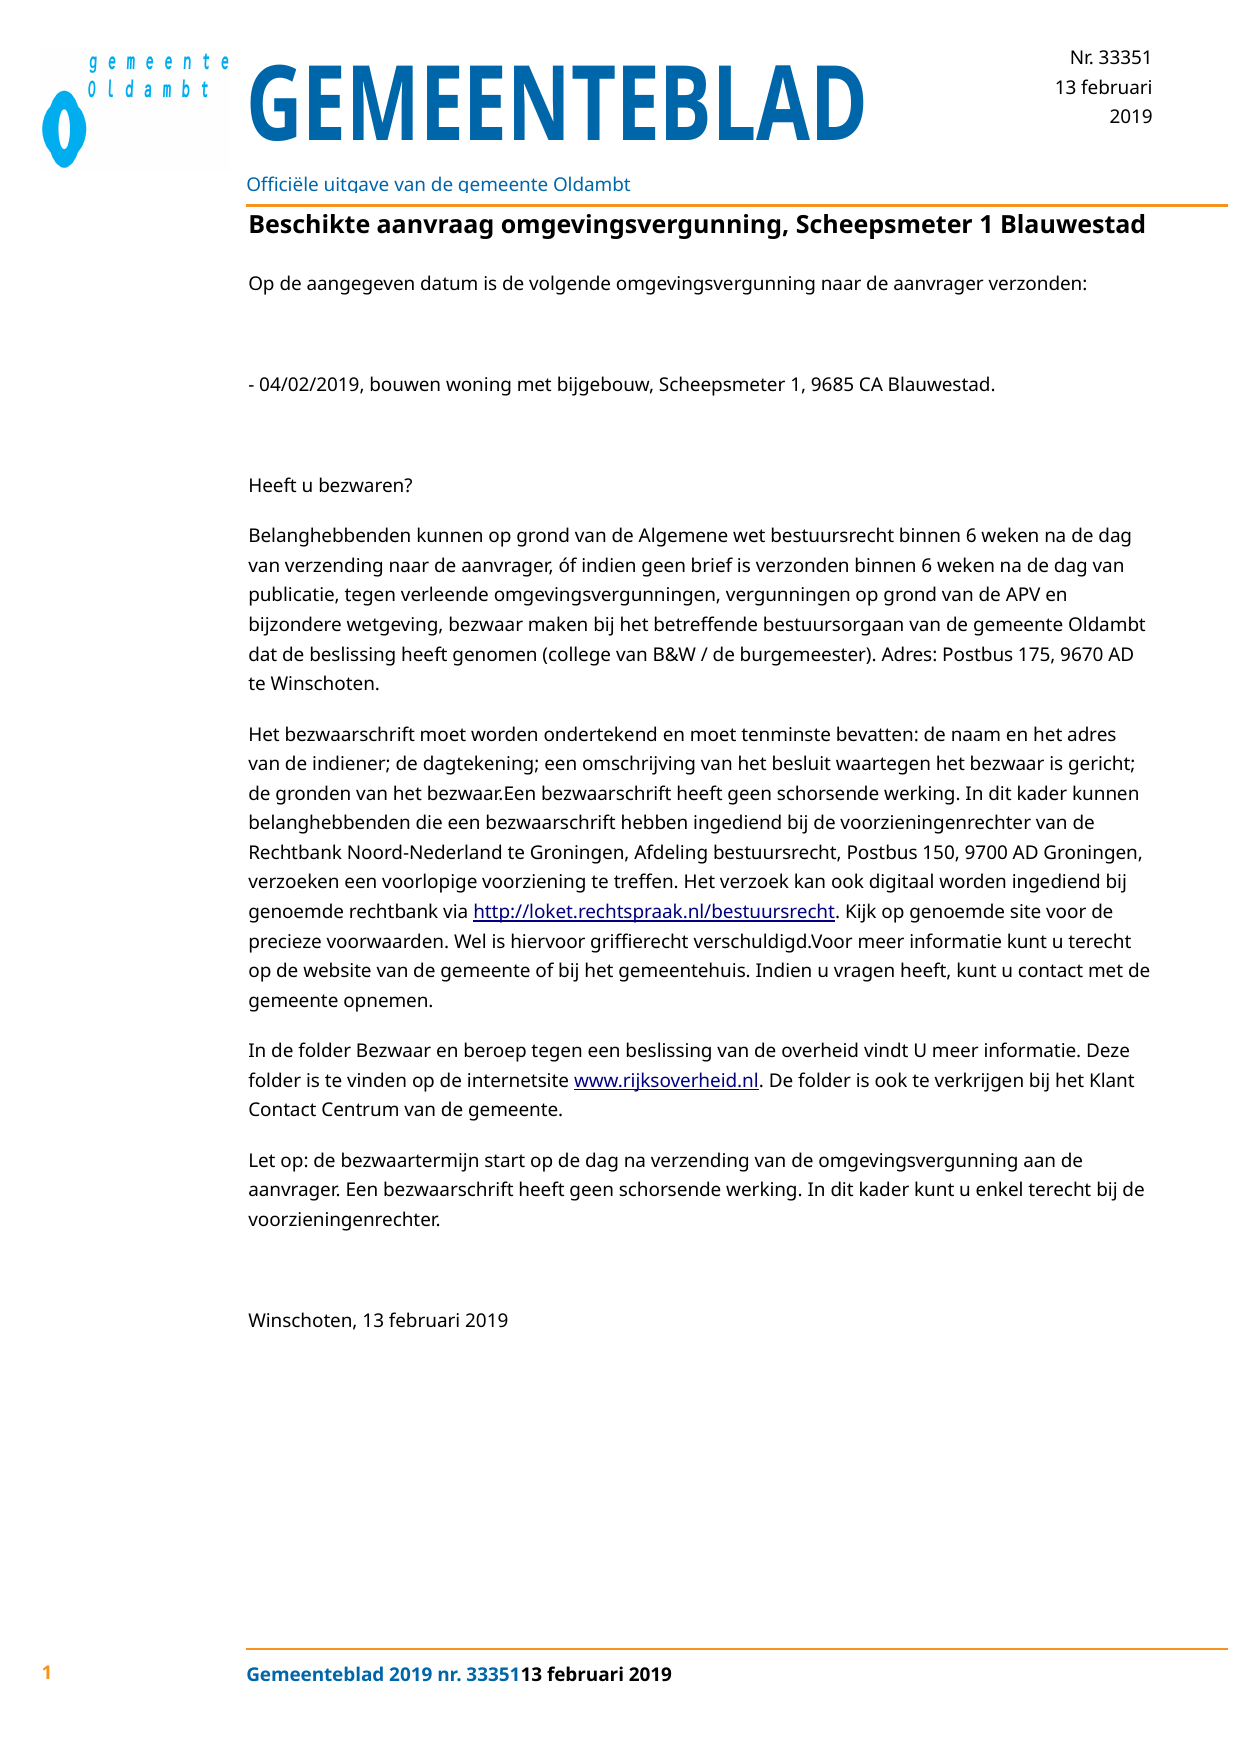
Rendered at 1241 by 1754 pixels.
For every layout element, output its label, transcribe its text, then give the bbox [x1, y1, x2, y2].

text Belanghebbenden kunnen op grond van de Algemene wet bestuursrecht binnen 6 weken na de dag van verzending naar de aanvrager, óf indien geen brief is verzonden binnen 6 weken na de dag van publicatie, tegen verleende omgevingsvergunningen, vergunningen op grond van de APV en bijzondere wetgeving, bezwaar maken bij het betreffende bestuursorgaan van de gemeente Oldambt dat de beslissing heeft genomen (college van B&W / de burgemeester). Adres: Postbus 175, 9670 AD te Winschoten. [248, 522, 1152, 696]
text Let op: de bezwaartermijn start op de dag na verzending van de omgevingsvergunning aan de aanvrager. Een bezwaarschrift heeft geen schorsende werking. In dit kader kunt u enkel terecht bij de voorzieningenrechter. [248, 1147, 1152, 1232]
text Heeft u bezwaren? [248, 472, 1152, 498]
text Winschoten, 13 februari 2019 [248, 1307, 1152, 1333]
picture [41, 47, 231, 172]
text In de folder Bezwaar en beroep tegen een beslissing van de overheid vindt U meer informatie. Deze folder is te vinden op de internetsite www.rijksoverheid.nl. De folder is ook te verkrijgen bij het Klant Contact Centrum van de gemeente. [248, 1037, 1152, 1122]
text Het bezwaarschrift moet worden ondertekend en moet tenminste bevatten: de naam en het adres van de indiener; de dagtekening; een omschrijving van het besluit waartegen het bezwaar is gericht; de gronden van het bezwaar.Een bezwaarschrift heeft geen schorsende werking. In dit kader kunnen belanghebbenden die een bezwaarschrift hebben ingediend bij de voorzieningenrechter van de Rechtbank Noord-Nederland te Groningen, Afdeling bestuursrecht, Postbus 150, 9700 AD Groningen, verzoeken een voorlopige voorziening te treffen. Het verzoek kan ook digitaal worden ingediend bij genoemde rechtbank via http://loket.rechtspraak.nl/bestuursrecht. Kijk op genoemde site voor de precieze voorwaarden. Wel is hiervoor griffierecht verschuldigd.Voor meer informatie kunt u terecht op de website van de gemeente of bij het gemeentehuis. Indien u vragen heeft, kunt u contact met de gemeente opnemen. [248, 721, 1152, 1013]
text Op de aangegeven datum is de volgende omgevingsvergunning naar de aanvrager verzonden: [248, 270, 1152, 296]
text Beschikte aanvraag omgevingsvergunning, Scheepsmeter 1 Blauwestad [248, 207, 1152, 241]
text - 04/02/2019, bouwen woning met bijgebouw, Scheepsmeter 1, 9685 CA Blauwestad. [248, 371, 1152, 397]
